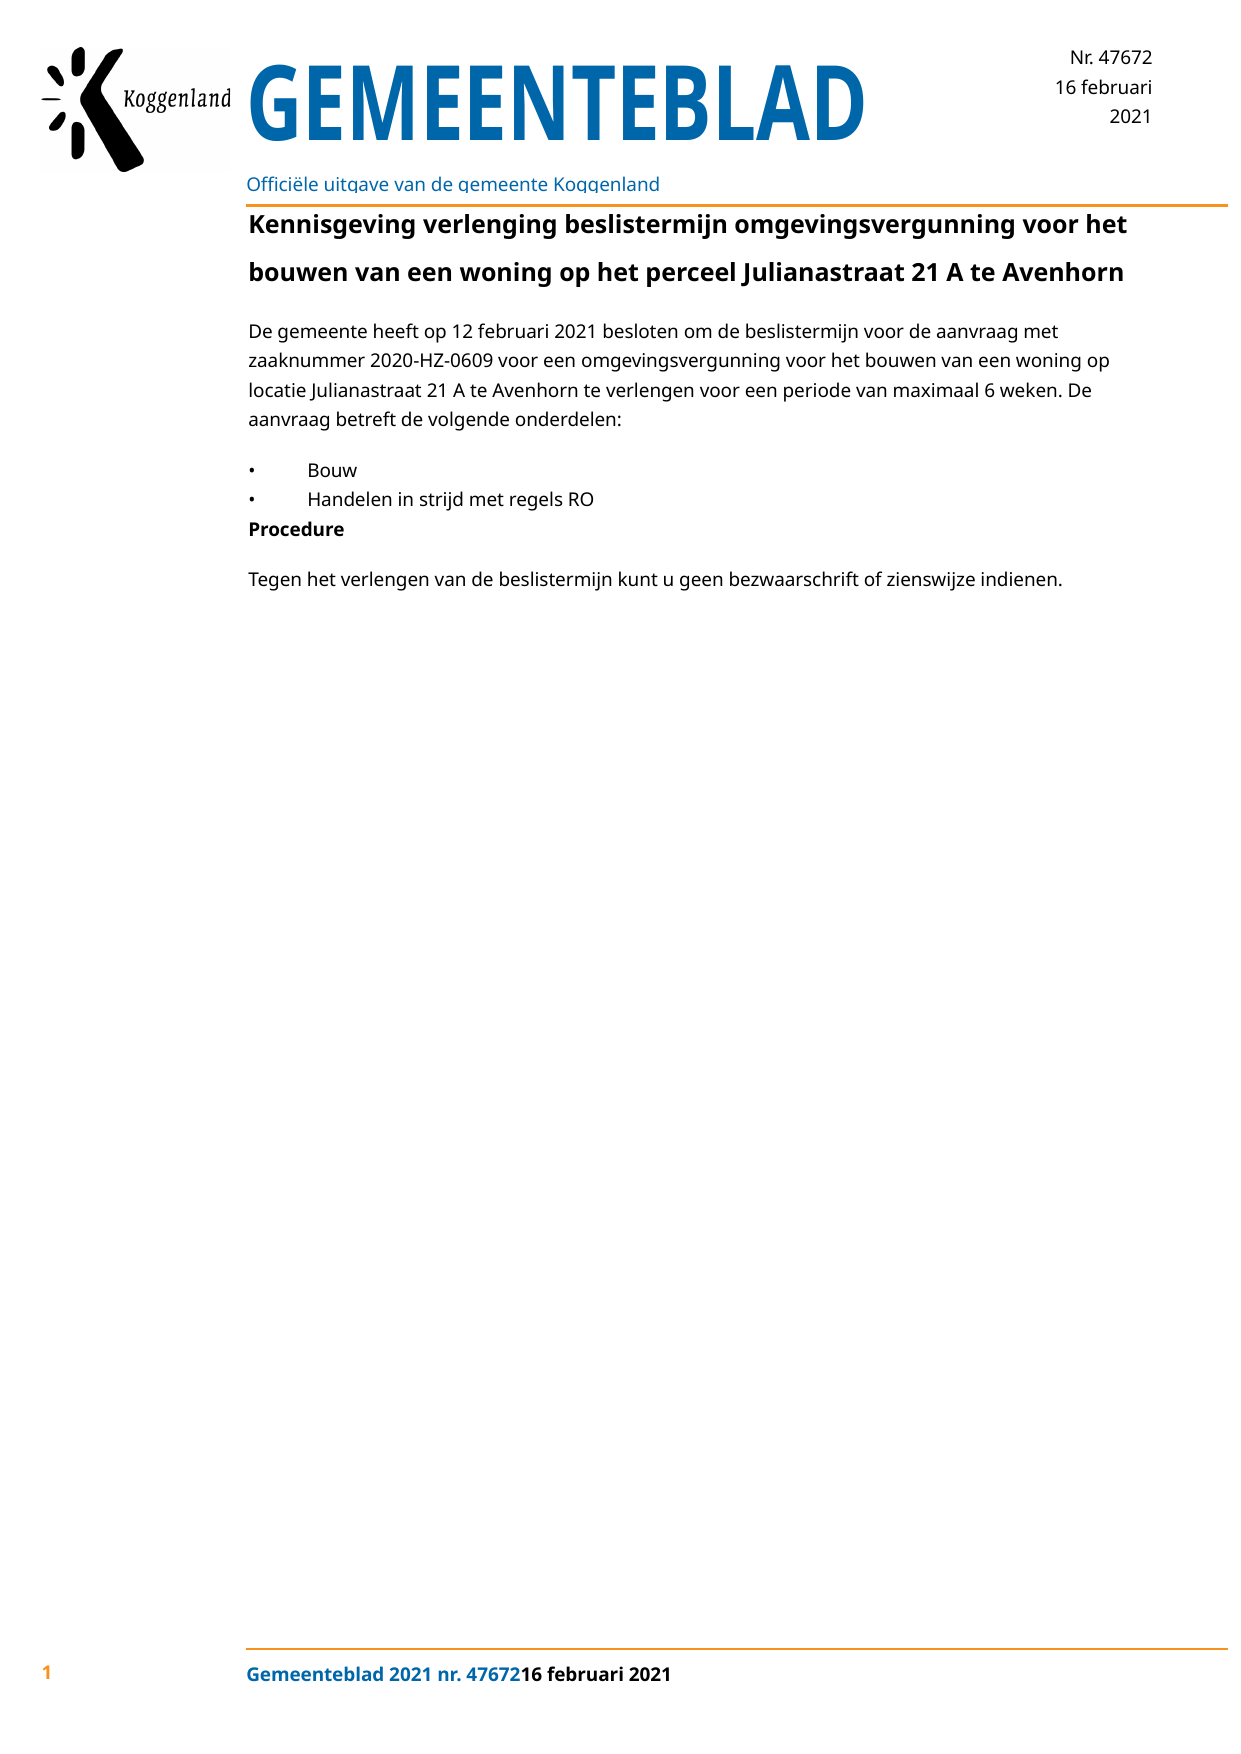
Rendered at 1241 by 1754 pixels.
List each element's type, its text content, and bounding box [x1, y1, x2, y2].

list Bouw [248, 457, 1152, 483]
text De gemeente heeft op 12 februari 2021 besloten om de beslistermijn voor de aanvraag met zaaknummer 2020-HZ-0609 voor een omgevingsvergunning voor het bouwen van een woning op locatie Julianastraat 21 A te Avenhorn te verlengen voor een periode van maximaal 6 weken. De aanvraag betreft de volgende onderdelen: [248, 318, 1152, 432]
picture [41, 47, 231, 172]
list Handelen in strijd met regels RO [248, 487, 1152, 512]
text Kennisgeving verlenging beslistermijn omgevingsvergunning voor het bouwen van een woning op het perceel Julianastraat 21 A te Avenhorn [248, 207, 1152, 288]
text Tegen het verlengen van de beslistermijn kunt u geen bezwaarschrift of zienswijze indienen. [248, 567, 1152, 592]
text Procedure [248, 516, 1152, 542]
